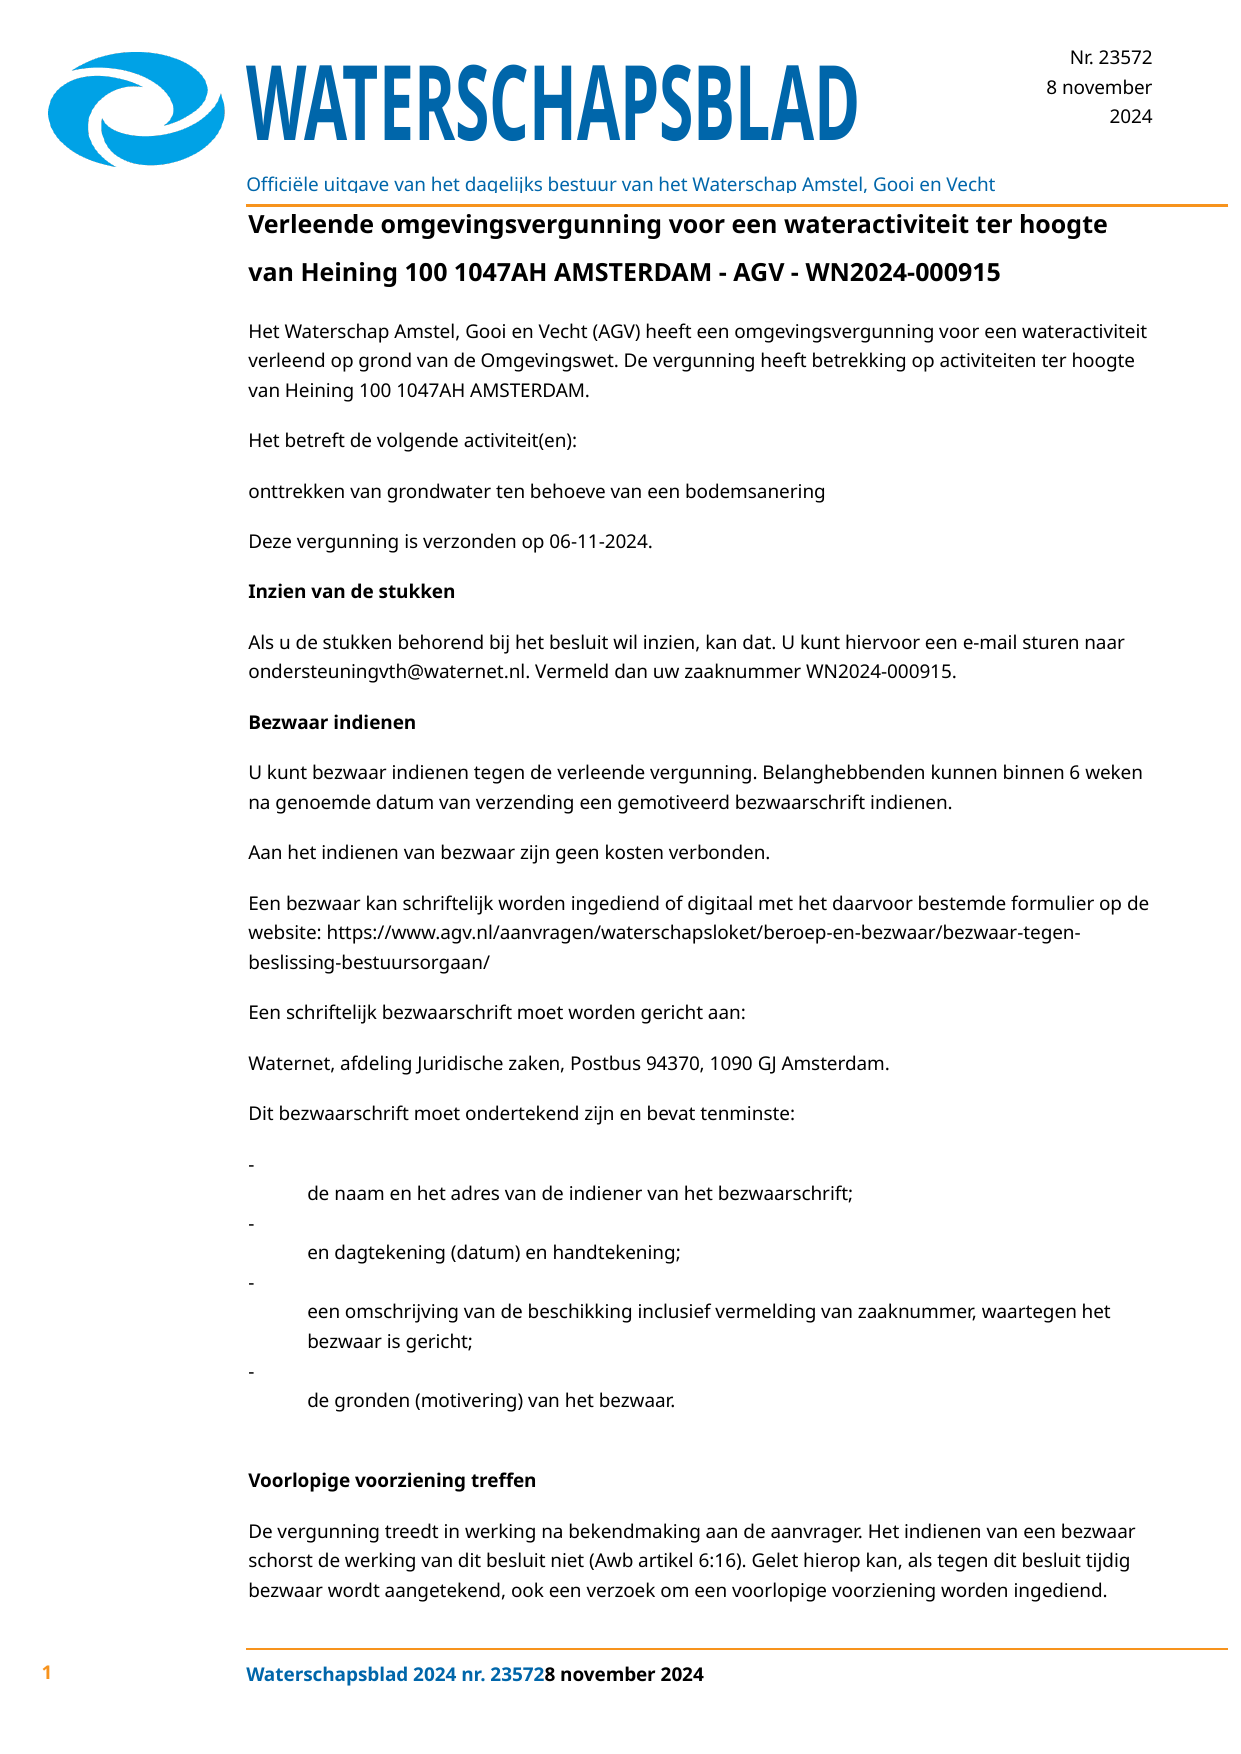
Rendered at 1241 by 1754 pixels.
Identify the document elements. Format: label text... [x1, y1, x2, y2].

text U kunt bezwaar indienen tegen de verleende vergunning. Belanghebbenden kunnen binnen 6 weken na genoemde datum van verzending een gemotiveerd bezwaarschrift indienen. [248, 759, 1152, 815]
text onttrekken van grondwater ten behoeve van een bodemsanering [248, 478, 1152, 504]
text Als u de stukken behorend bij het besluit wil inzien, kan dat. U kunt hiervoor een e-mail sturen naar ondersteuningvth@waternet.nl. Vermeld dan uw zaaknummer WN2024-000915. [248, 629, 1152, 684]
text Een schriftelijk bezwaarschrift moet worden gericht aan: [248, 999, 1152, 1025]
list en dagtekening (datum) en handtekening; [248, 1239, 1152, 1265]
text Deze vergunning is verzonden op 06-11-2024. [248, 528, 1152, 554]
text Dit bezwaarschrift moet ondertekend zijn en bevat tenminste: [248, 1100, 1152, 1126]
text Waternet, afdeling Juridische zaken, Postbus 94370, 1090 GJ Amsterdam. [248, 1050, 1152, 1076]
list de naam en het adres van de indiener van het bezwaarschrift; [248, 1180, 1152, 1206]
text De vergunning treedt in werking na bekendmaking aan de aanvrager. Het indienen van een bezwaar schorst de werking van dit besluit niet (Awb artikel 6:16). Gelet hierop kan, als tegen dit besluit tijdig bezwaar wordt aangetekend, ook een verzoek om een voorlopige voorziening worden ingediend. [248, 1518, 1152, 1603]
text Bezwaar indienen [248, 709, 1152, 735]
text Aan het indienen van bezwaar zijn geen kosten verbonden. [248, 839, 1152, 865]
text Voorlopige voorziening treffen [248, 1467, 1152, 1493]
list een omschrijving van de beschikking inclusief vermelding van zaaknummer, waartegen het bezwaar is gericht; [248, 1299, 1152, 1354]
text Het Waterschap Amstel, Gooi en Vecht (AGV) heeft een omgevingsvergunning voor een wateractiviteit verleend op grond van de Omgevingswet. De vergunning heeft betrekking op activiteiten ter hoogte van Heining 100 1047AH AMSTERDAM. [248, 318, 1152, 403]
text Een bezwaar kan schriftelijk worden ingediend of digitaal met het daarvoor bestemde formulier op de website: https://www.agv.nl/aanvragen/waterschapsloket/beroep-en-bezwaar/bezwaar-tegen-beslissing-bestuursorgaan/ [248, 890, 1152, 975]
list de gronden (motivering) van het bezwaar. [248, 1387, 1152, 1413]
text Inzien van de stukken [248, 579, 1152, 604]
text Het betreft de volgende activiteit(en): [248, 427, 1152, 453]
text Verleende omgevingsvergunning voor een wateractiviteit ter hoogte van Heining 100 1047AH AMSTERDAM - AGV - WN2024-000915 [248, 207, 1152, 288]
picture [41, 47, 231, 172]
